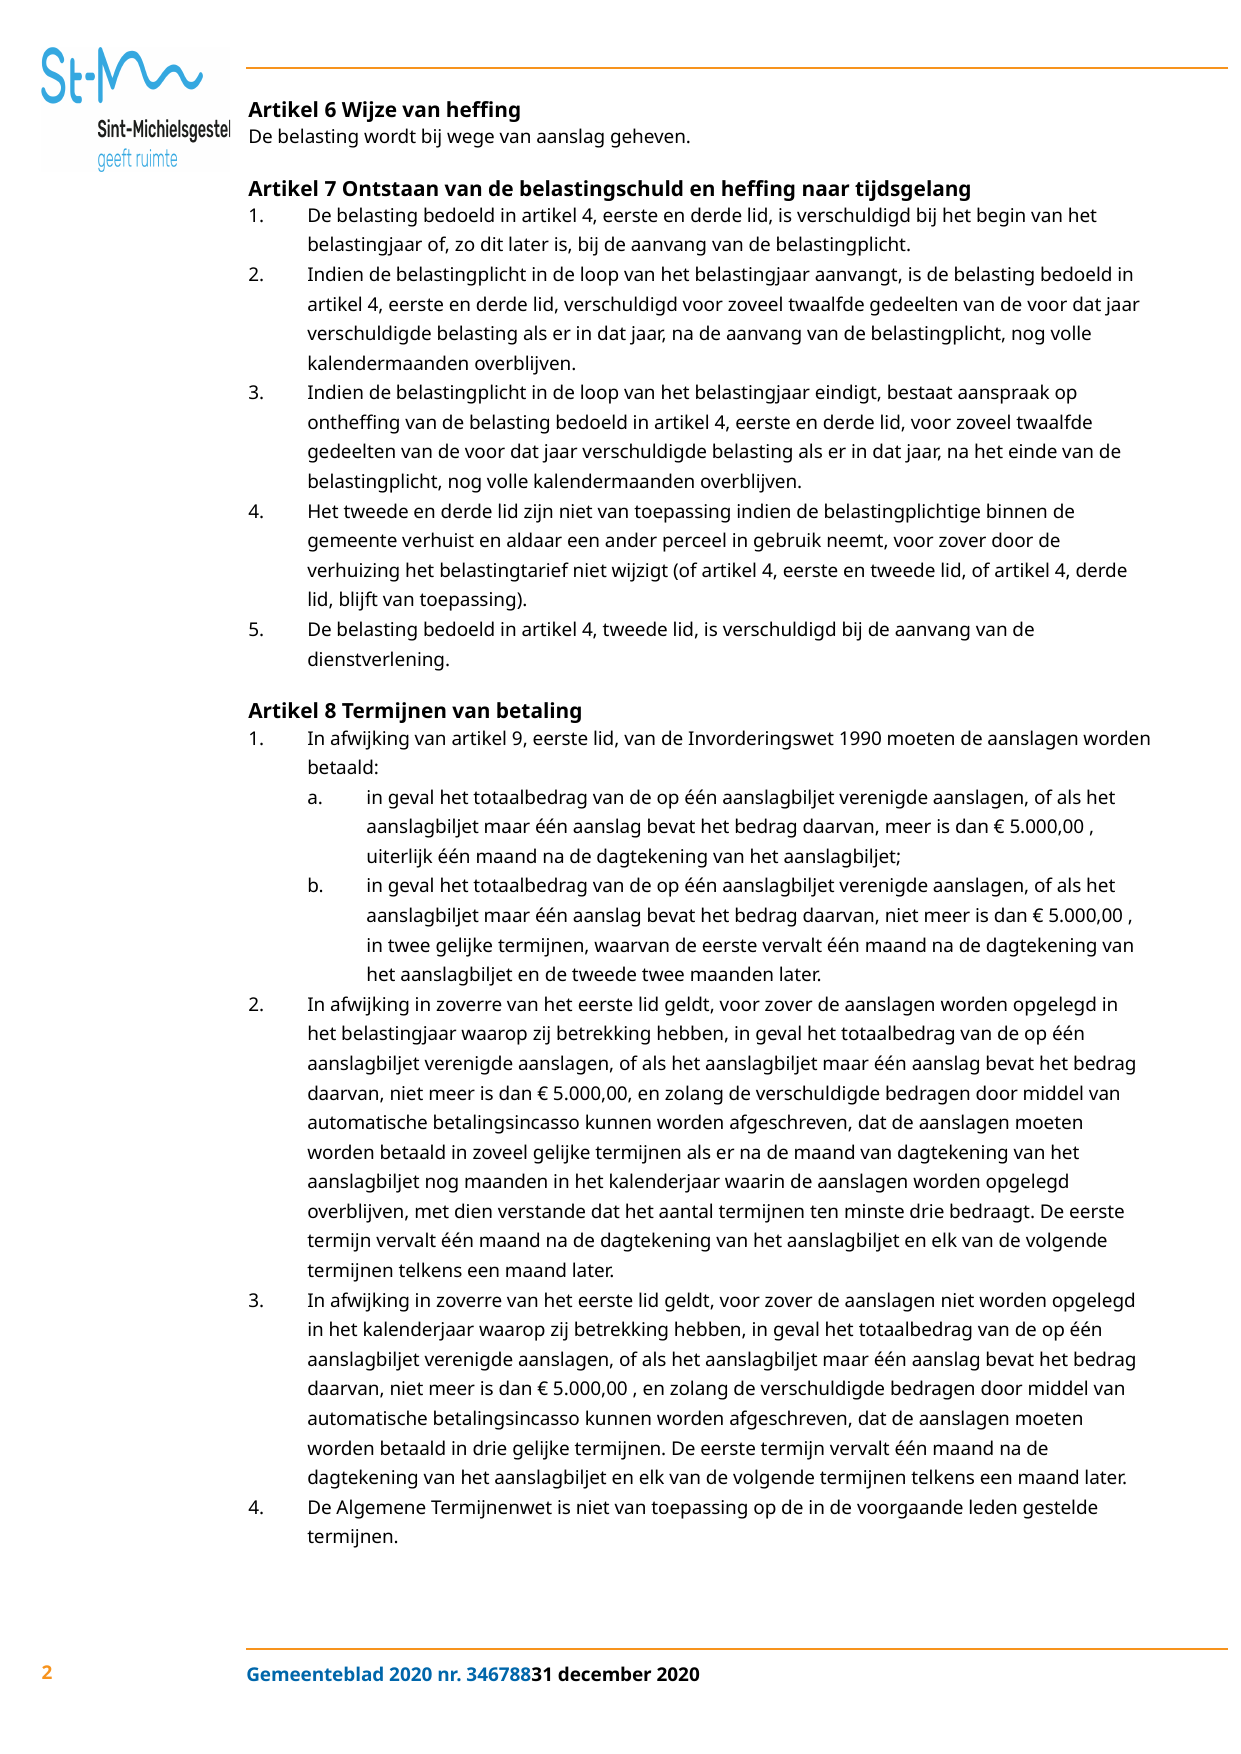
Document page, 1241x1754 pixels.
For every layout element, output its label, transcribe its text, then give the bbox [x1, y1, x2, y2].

list Het tweede en derde lid zijn niet van toepassing indien de belastingplichtige binnen de gemeente verhuist en aldaar een ander perceel in gebruik neemt, voor zover door de verhuizing het belastingtarief niet wijzigt (of artikel 4, eerste en tweede lid, of artikel 4, derde lid, blijft van toepassing). [248, 498, 1152, 612]
list Indien de belastingplicht in de loop van het belastingjaar aanvangt, is de belasting bedoeld in artikel 4, eerste en derde lid, verschuldigd voor zoveel twaalfde gedeelten van de voor dat jaar verschuldigde belasting als er in dat jaar, na de aanvang van de belastingplicht, nog volle kalendermaanden overblijven. [248, 261, 1152, 376]
list Indien de belastingplicht in de loop van het belastingjaar eindigt, bestaat aanspraak op ontheffing van de belasting bedoeld in artikel 4, eerste en derde lid, voor zoveel twaalfde gedeelten van de voor dat jaar verschuldigde belasting als er in dat jaar, na het einde van de belastingplicht, nog volle kalendermaanden overblijven. [248, 379, 1152, 494]
text Artikel 7 Ontstaan van de belastingschuld en heffing naar tijdsgelang [248, 174, 1152, 202]
list In afwijking van artikel 9, eerste lid, van de Invorderingswet 1990 moeten de aanslagen worden betaald: [248, 725, 1152, 780]
picture [41, 47, 231, 172]
list De belasting bedoeld in artikel 4, tweede lid, is verschuldigd bij de aanvang van de dienstverlening. [248, 616, 1152, 672]
list In afwijking in zoverre van het eerste lid geldt, voor zover de aanslagen niet worden opgelegd in het kalenderjaar waarop zij betrekking hebben, in geval het totaalbedrag van de op één aanslagbiljet verenigde aanslagen, of als het aanslagbiljet maar één aanslag bevat het bedrag daarvan, niet meer is dan € 5.000,00 , en zolang de verschuldigde bedragen door middel van automatische betalingsincasso kunnen worden afgeschreven, dat de aanslagen moeten worden betaald in drie gelijke termijnen. De eerste termijn vervalt één maand na de dagtekening van het aanslagbiljet en elk van de volgende termijnen telkens een maand later. [248, 1287, 1152, 1490]
text De belasting wordt bij wege van aanslag geheven. [248, 123, 1152, 149]
text Artikel 6 Wijze van heffing [248, 95, 1152, 123]
list De belasting bedoeld in artikel 4, eerste en derde lid, is verschuldigd bij het begin van het belastingjaar of, zo dit later is, bij de aanvang van de belastingplicht. [248, 202, 1152, 257]
list In afwijking in zoverre van het eerste lid geldt, voor zover de aanslagen worden opgelegd in het belastingjaar waarop zij betrekking hebben, in geval het totaalbedrag van de op één aanslagbiljet verenigde aanslagen, of als het aanslagbiljet maar één aanslag bevat het bedrag daarvan, niet meer is dan € 5.000,00, en zolang de verschuldigde bedragen door middel van automatische betalingsincasso kunnen worden afgeschreven, dat de aanslagen moeten worden betaald in zoveel gelijke termijnen als er na de maand van dagtekening van het aanslagbiljet nog maanden in het kalenderjaar waarin de aanslagen worden opgelegd overblijven, met dien verstande dat het aantal termijnen ten minste drie bedraagt. De eerste termijn vervalt één maand na de dagtekening van het aanslagbiljet en elk van de volgende termijnen telkens een maand later. [248, 991, 1152, 1283]
list in geval het totaalbedrag van de op één aanslagbiljet verenigde aanslagen, of als het aanslagbiljet maar één aanslag bevat het bedrag daarvan, niet meer is dan € 5.000,00 , in twee gelijke termijnen, waarvan de eerste vervalt één maand na de dagtekening van het aanslagbiljet en de tweede twee maanden later. [307, 873, 1152, 987]
text Artikel 8 Termijnen van betaling [248, 696, 1152, 725]
list in geval het totaalbedrag van de op één aanslagbiljet verenigde aanslagen, of als het aanslagbiljet maar één aanslag bevat het bedrag daarvan, meer is dan € 5.000,00 , uiterlijk één maand na de dagtekening van het aanslagbiljet; [307, 784, 1152, 869]
list De Algemene Termijnenwet is niet van toepassing op de in de voorgaande leden gestelde termijnen. [248, 1494, 1152, 1549]
